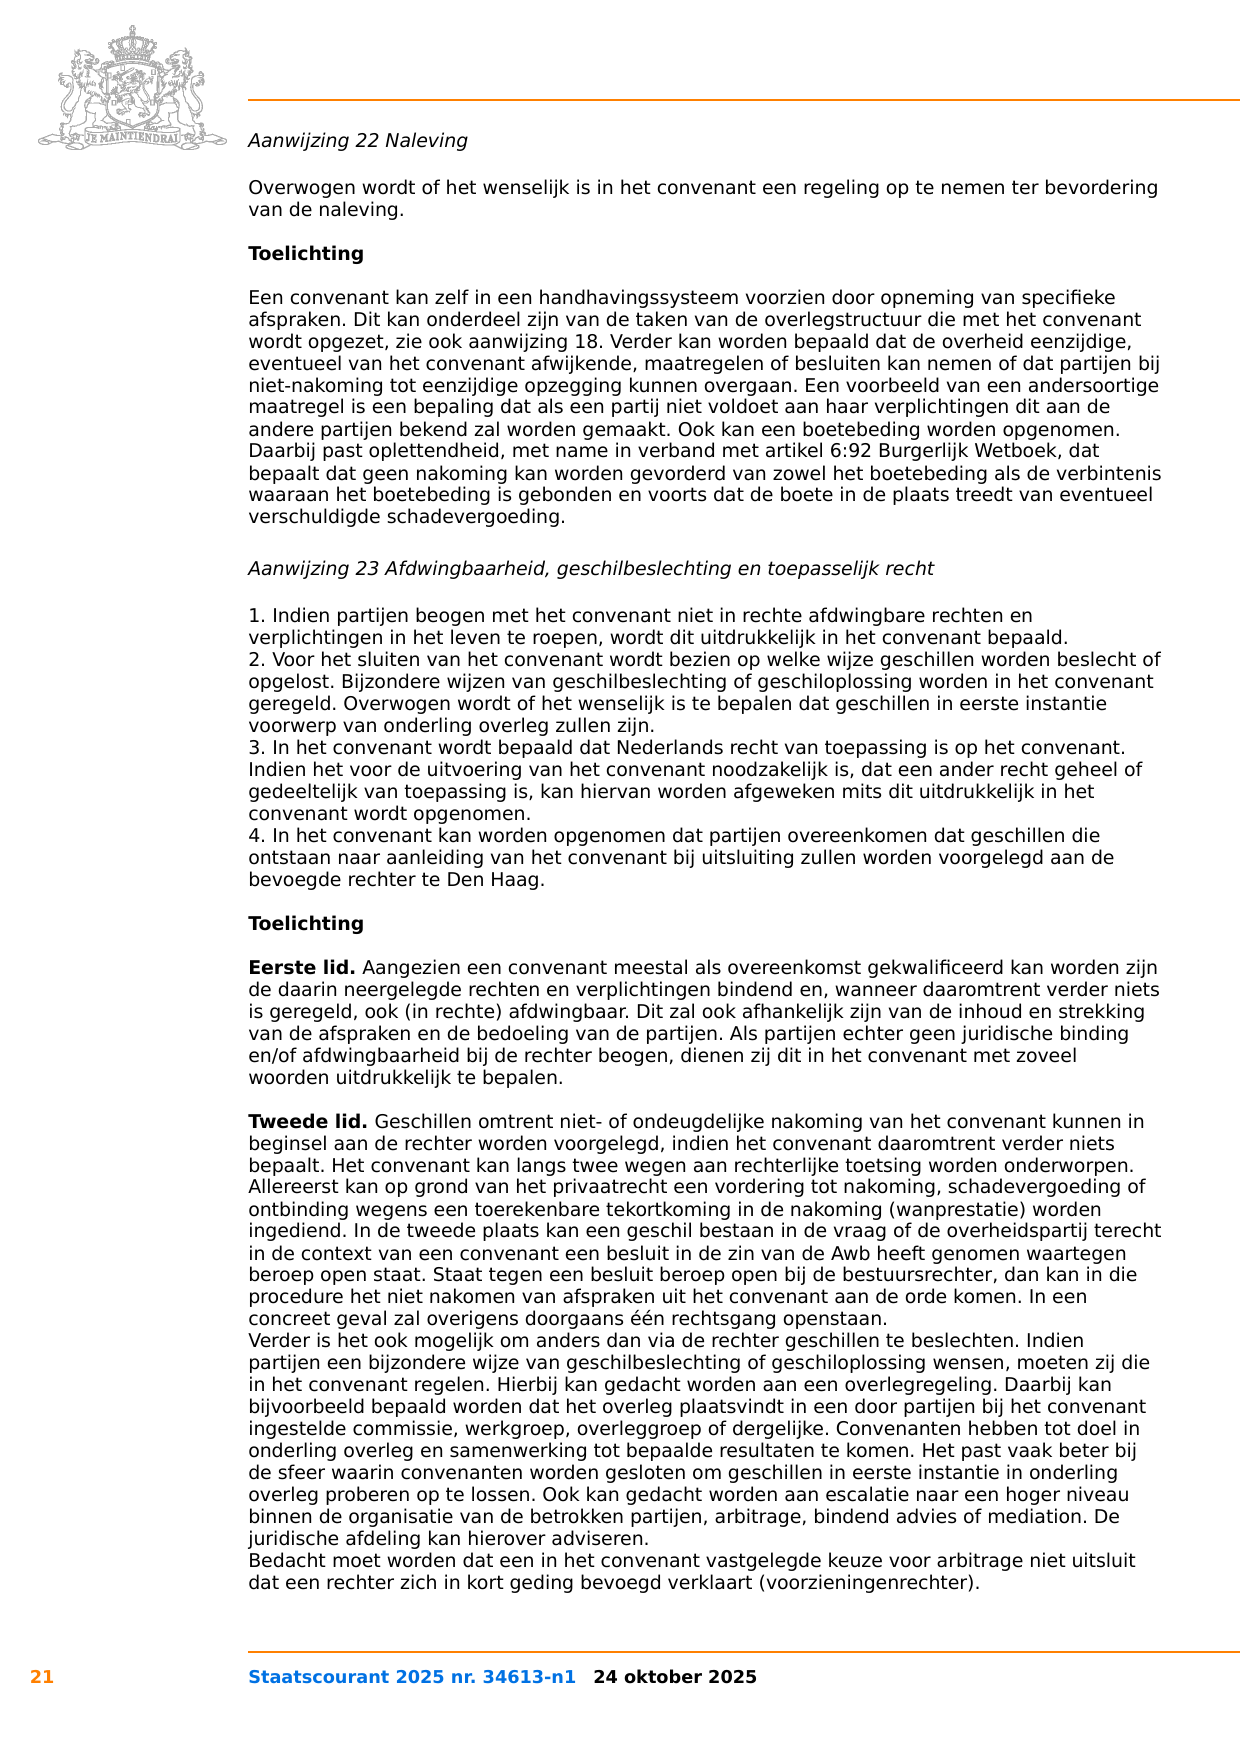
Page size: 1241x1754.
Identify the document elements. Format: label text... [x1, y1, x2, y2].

text Een convenant kan zelf in een handhavingssysteem voorzien door opneming van specifieke afspraken. Dit kan onderdeel zijn van de taken van de overlegstructuur die met het convenant wordt opgezet, zie ook aanwijzing 18. Verder kan worden bepaald dat de overheid eenzijdige, eventueel van het convenant afwijkende, maatregelen of besluiten kan nemen of dat partijen bij niet-nakoming tot eenzijdige opzegging kunnen overgaan. Een voorbeeld van een andersoortige maatregel is een bepaling dat als een partij niet voldoet aan haar verplichtingen dit aan de andere partijen bekend zal worden gemaakt. Ook kan een boetebeding worden opgenomen. Daarbij past oplettendheid, met name in verband met artikel 6:92 Burgerlijk Wetboek, dat bepaalt dat geen nakoming kan worden gevorderd van zowel het boetebeding als de verbintenis waaraan het boetebeding is gebonden en voorts dat de boete in de plaats treedt van eventueel verschuldigde schadevergoeding. [248, 287, 1163, 528]
text 1. Indien partijen beogen met het convenant niet in rechte afdwingbare rechten en verplichtingen in het leven te roepen, wordt dit uitdrukkelijk in het convenant bepaald. [248, 605, 1163, 649]
text 2. Voor het sluiten van het convenant wordt bezien op welke wijze geschillen worden beslecht of opgelost. Bijzondere wijzen van geschilbeslechting of geschiloplossing worden in het convenant geregeld. Overwogen wordt of het wenselijk is te bepalen dat geschillen in eerste instantie voorwerp van onderling overleg zullen zijn. [248, 649, 1163, 737]
text 4. In het convenant kan worden opgenomen dat partijen overeenkomen dat geschillen die ontstaan naar aanleiding van het convenant bij uitsluiting zullen worden voorgelegd aan de bevoegde rechter te Den Haag. [248, 825, 1163, 891]
subtitle Toelichting [248, 913, 1163, 935]
subtitle Aanwijzing 23 Afdwingbaarheid, geschilbeslechting en toepasselijk recht [248, 558, 1163, 580]
subtitle Toelichting [248, 243, 1163, 265]
subtitle Aanwijzing 22 Naleving [248, 130, 1163, 152]
text Tweede lid. Geschillen omtrent niet- of ondeugdelijke nakoming van het convenant kunnen in beginsel aan de rechter worden voorgelegd, indien het convenant daaromtrent verder niets bepaalt. Het convenant kan langs twee wegen aan rechterlijke toetsing worden onderworpen. Allereerst kan op grond van het privaatrecht een vordering tot nakoming, schadevergoeding of ontbinding wegens een toerekenbare tekortkoming in de nakoming (wanprestatie) worden ingediend. In de tweede plaats kan een geschil bestaan in de vraag of de overheidspartij terecht in de context van een convenant een besluit in de zin van de Awb heeft genomen waartegen beroep open staat. Staat tegen een besluit beroep open bij de bestuursrechter, dan kan in die procedure het niet nakomen van afspraken uit het convenant aan de orde komen. In een concreet geval zal overigens doorgaans één rechtsgang openstaan. [248, 1111, 1163, 1330]
picture [38, 25, 227, 150]
text Eerste lid. Aangezien een convenant meestal als overeenkomst gekwalificeerd kan worden zijn de daarin neergelegde rechten en verplichtingen bindend en, wanneer daaromtrent verder niets is geregeld, ook (in rechte) afdwingbaar. Dit zal ook afhankelijk zijn van de inhoud en strekking van de afspraken en de bedoeling van de partijen. Als partijen echter geen juridische binding en/of afdwingbaarheid bij de rechter beogen, dienen zij dit in het convenant met zoveel woorden uitdrukkelijk te bepalen. [248, 957, 1163, 1089]
text Bedacht moet worden dat een in het convenant vastgelegde keuze voor arbitrage niet uitsluit dat een rechter zich in kort geding bevoegd verklaart (voorzieningenrechter). [248, 1550, 1163, 1594]
text 3. In het convenant wordt bepaald dat Nederlands recht van toepassing is op het convenant. Indien het voor de uitvoering van het convenant noodzakelijk is, dat een ander recht geheel of gedeeltelijk van toepassing is, kan hiervan worden afgeweken mits dit uitdrukkelijk in het convenant wordt opgenomen. [248, 737, 1163, 825]
text Verder is het ook mogelijk om anders dan via de rechter geschillen te beslechten. Indien partijen een bijzondere wijze van geschilbeslechting of geschiloplossing wensen, moeten zij die in het convenant regelen. Hierbij kan gedacht worden aan een overlegregeling. Daarbij kan bijvoorbeeld bepaald worden dat het overleg plaatsvindt in een door partijen bij het convenant ingestelde commissie, werkgroep, overleggroep of dergelijke. Convenanten hebben tot doel in onderling overleg en samenwerking tot bepaalde resultaten te komen. Het past vaak beter bij de sfeer waarin convenanten worden gesloten om geschillen in eerste instantie in onderling overleg proberen op te lossen. Ook kan gedacht worden aan escalatie naar een hoger niveau binnen de organisatie van de betrokken partijen, arbitrage, bindend advies of mediation. De juridische afdeling kan hierover adviseren. [248, 1330, 1163, 1550]
text Overwogen wordt of het wenselijk is in het convenant een regeling op te nemen ter bevordering van de naleving. [248, 177, 1163, 221]
